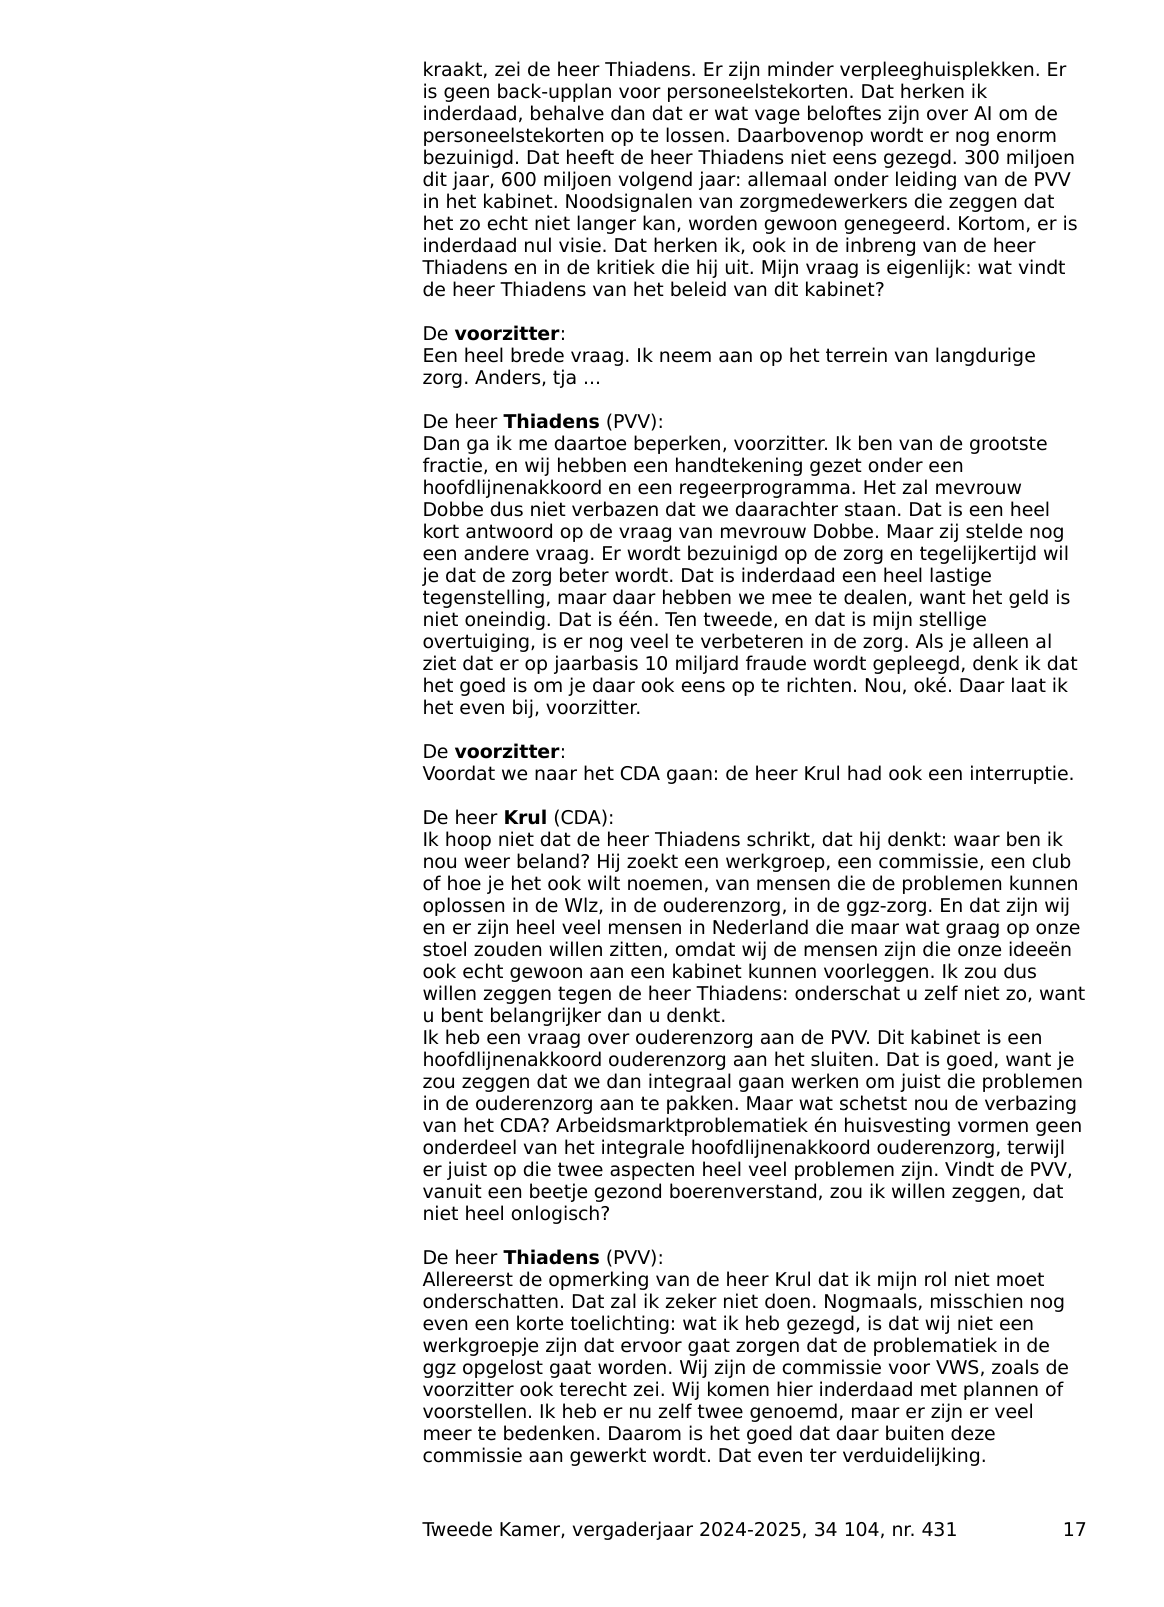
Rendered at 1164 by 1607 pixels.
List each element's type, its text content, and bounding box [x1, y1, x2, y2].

text De voorzitter: [422, 741, 1087, 763]
text De heer Thiadens (PVV): [422, 1247, 1087, 1269]
text De heer Krul (CDA): [422, 807, 1087, 829]
text Dan ga ik me daartoe beperken, voorzitter. Ik ben van de grootste fractie, en wij hebben een handtekening gezet onder een hoofdlijnenakkoord en een regeerprogramma. Het zal mevrouw Dobbe dus niet verbazen dat we daarachter staan. Dat is een heel kort antwoord op de vraag van mevrouw Dobbe. Maar zij stelde nog een andere vraag. Er wordt bezuinigd op de zorg en tegelijkertijd wil je dat de zorg beter wordt. Dat is inderdaad een heel lastige tegenstelling, maar daar hebben we mee te dealen, want het geld is niet oneindig. Dat is één. Ten tweede, en dat is mijn stellige overtuiging, is er nog veel te verbeteren in de zorg. Als je alleen al ziet dat er op jaarbasis 10 miljard fraude wordt gepleegd, denk ik dat het goed is om je daar ook eens op te richten. Nou, oké. Daar laat ik het even bij, voorzitter. [422, 433, 1087, 719]
text Voordat we naar het CDA gaan: de heer Krul had ook een interruptie. [422, 763, 1087, 785]
text De heer Thiadens (PVV): [422, 411, 1087, 433]
text Ik hoop niet dat de heer Thiadens schrikt, dat hij denkt: waar ben ik nou weer beland? Hij zoekt een werkgroep, een commissie, een club of hoe je het ook wilt noemen, van mensen die de problemen kunnen oplossen in de Wlz, in de ouderenzorg, in de ggz-zorg. En dat zijn wij en er zijn heel veel mensen in Nederland die maar wat graag op onze stoel zouden willen zitten, omdat wij de mensen zijn die onze ideeën ook echt gewoon aan een kabinet kunnen voorleggen. Ik zou dus willen zeggen tegen de heer Thiadens: onderschat u zelf niet zo, want u bent belangrijker dan u denkt. [422, 829, 1087, 1027]
text Allereerst de opmerking van de heer Krul dat ik mijn rol niet moet onderschatten. Dat zal ik zeker niet doen. Nogmaals, misschien nog even een korte toelichting: wat ik heb gezegd, is dat wij niet een werkgroepje zijn dat ervoor gaat zorgen dat de problematiek in de ggz opgelost gaat worden. Wij zijn de commissie voor VWS, zoals de voorzitter ook terecht zei. Wij komen hier inderdaad met plannen of voorstellen. Ik heb er nu zelf twee genoemd, maar er zijn er veel meer te bedenken. Daarom is het goed dat daar buiten deze commissie aan gewerkt wordt. Dat even ter verduidelijking. [422, 1269, 1087, 1467]
text Ik heb een vraag over ouderenzorg aan de PVV. Dit kabinet is een hoofdlijnenakkoord ouderenzorg aan het sluiten. Dat is goed, want je zou zeggen dat we dan integraal gaan werken om juist die problemen in de ouderenzorg aan te pakken. Maar wat schetst nou de verbazing van het CDA? Arbeidsmarktproblematiek én huisvesting vormen geen onderdeel van het integrale hoofdlijnenakkoord ouderenzorg, terwijl er juist op die twee aspecten heel veel problemen zijn. Vindt de PVV, vanuit een beetje gezond boerenverstand, zou ik willen zeggen, dat niet heel onlogisch? [422, 1027, 1087, 1225]
text kraakt, zei de heer Thiadens. Er zijn minder verpleeghuisplekken. Er is geen back-upplan voor personeelstekorten. Dat herken ik inderdaad, behalve dan dat er wat vage beloftes zijn over AI om de personeelstekorten op te lossen. Daarbovenop wordt er nog enorm bezuinigd. Dat heeft de heer Thiadens niet eens gezegd. 300 miljoen dit jaar, 600 miljoen volgend jaar: allemaal onder leiding van de PVV in het kabinet. Noodsignalen van zorgmedewerkers die zeggen dat het zo echt niet langer kan, worden gewoon genegeerd. Kortom, er is inderdaad nul visie. Dat herken ik, ook in de inbreng van de heer Thiadens en in de kritiek die hij uit. Mijn vraag is eigenlijk: wat vindt de heer Thiadens van het beleid van dit kabinet? [422, 59, 1087, 301]
text De voorzitter: [422, 323, 1087, 345]
text Een heel brede vraag. Ik neem aan op het terrein van langdurige zorg. Anders, tja ... [422, 345, 1087, 389]
